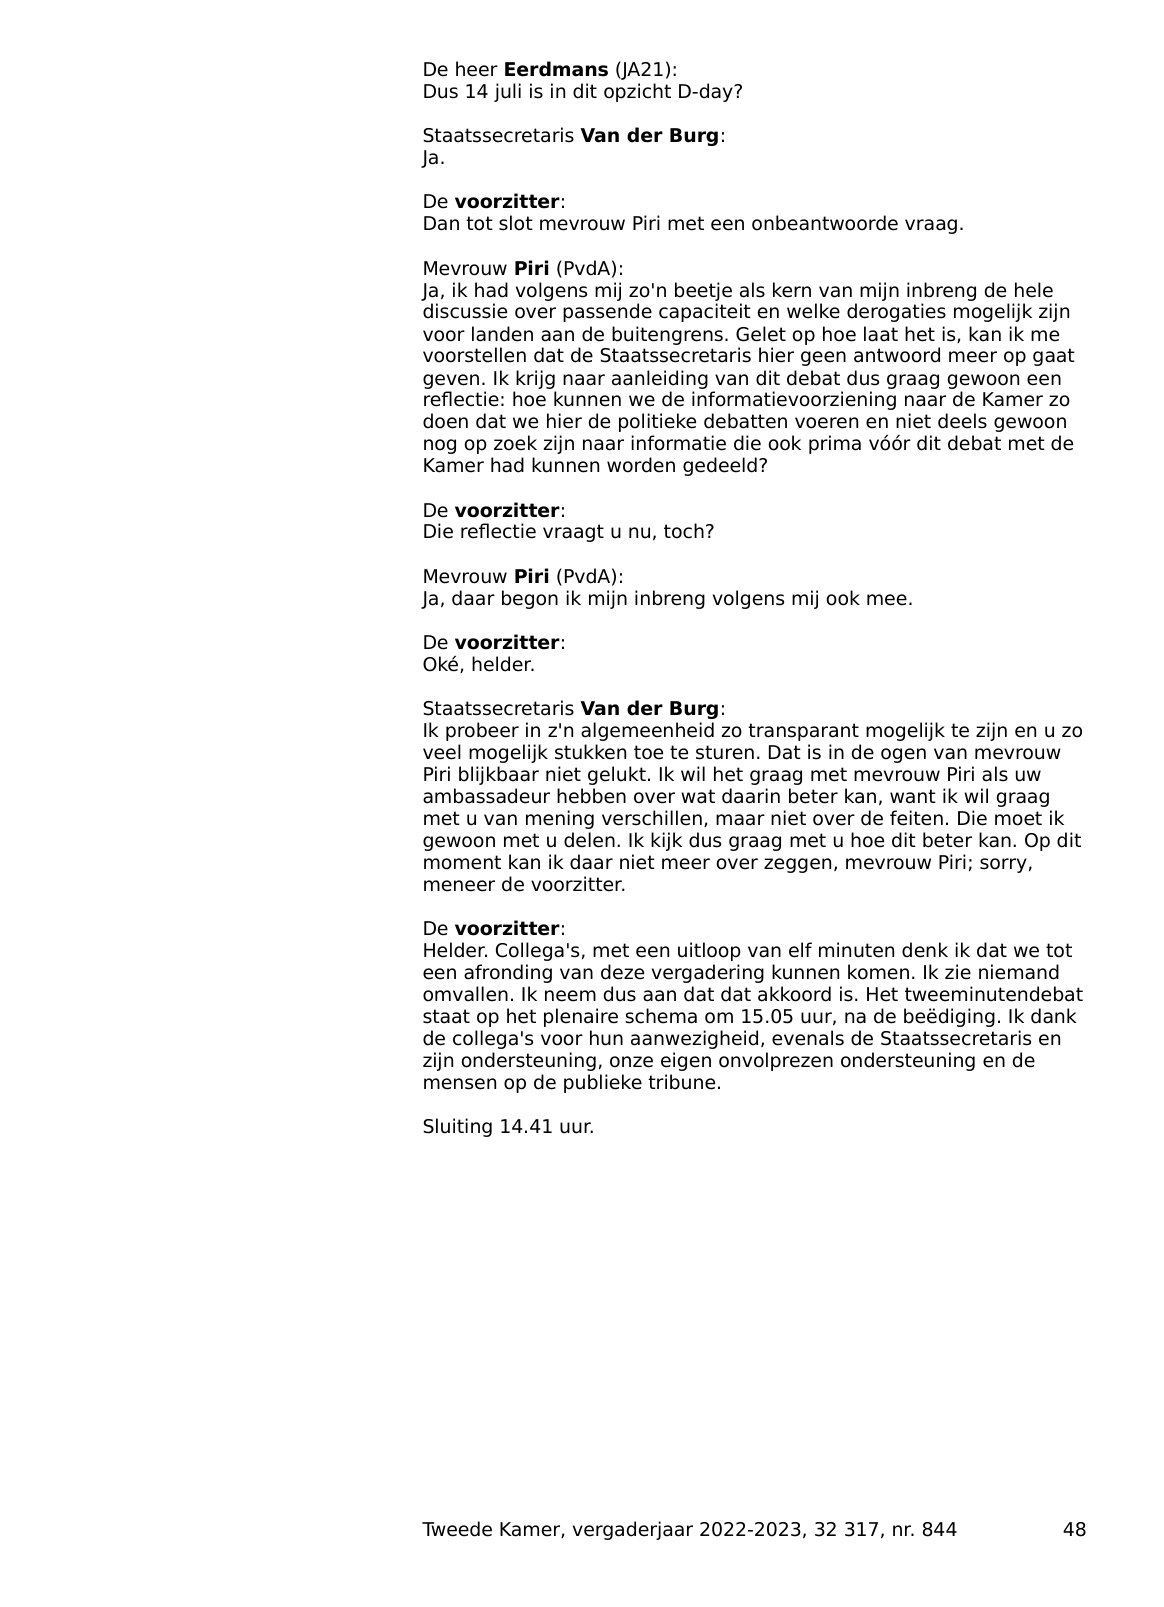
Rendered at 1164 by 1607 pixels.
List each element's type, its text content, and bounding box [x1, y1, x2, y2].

text Dan tot slot mevrouw Piri met een onbeantwoorde vraag. [422, 213, 1087, 235]
text De voorzitter: [422, 191, 1087, 213]
text Helder. Collega's, met een uitloop van elf minuten denk ik dat we tot een afronding van deze vergadering kunnen komen. Ik zie niemand omvallen. Ik neem dus aan dat dat akkoord is. Het tweeminutendebat staat op het plenaire schema om 15.05 uur, na de beëdiging. Ik dank de collega's voor hun aanwezigheid, evenals de Staatssecretaris en zijn ondersteuning, onze eigen onvolprezen ondersteuning en de mensen op de publieke tribune. [422, 940, 1087, 1094]
text Ja. [422, 147, 1087, 169]
text Die reflectie vraagt u nu, toch? [422, 521, 1087, 543]
text Mevrouw Piri (PvdA): [422, 566, 1087, 588]
text De voorzitter: [422, 918, 1087, 940]
text De voorzitter: [422, 632, 1087, 654]
text Mevrouw Piri (PvdA): [422, 257, 1087, 279]
text Staatssecretaris Van der Burg: [422, 125, 1087, 147]
text Sluiting 14.41 uur. [422, 1116, 1087, 1138]
text De heer Eerdmans (JA21): [422, 59, 1087, 81]
text De voorzitter: [422, 499, 1087, 521]
text Ik probeer in z'n algemeenheid zo transparant mogelijk te zijn en u zo veel mogelijk stukken toe te sturen. Dat is in de ogen van mevrouw Piri blijkbaar niet gelukt. Ik wil het graag met mevrouw Piri als uw ambassadeur hebben over wat daarin beter kan, want ik wil graag met u van mening verschillen, maar niet over de feiten. Die moet ik gewoon met u delen. Ik kijk dus graag met u hoe dit beter kan. Op dit moment kan ik daar niet meer over zeggen, mevrouw Piri; sorry, meneer de voorzitter. [422, 720, 1087, 896]
text Ja, ik had volgens mij zo'n beetje als kern van mijn inbreng de hele discussie over passende capaciteit en welke derogaties mogelijk zijn voor landen aan de buitengrens. Gelet op hoe laat het is, kan ik me voorstellen dat de Staatssecretaris hier geen antwoord meer op gaat geven. Ik krijg naar aanleiding van dit debat dus graag gewoon een reflectie: hoe kunnen we de informatievoorziening naar de Kamer zo doen dat we hier de politieke debatten voeren en niet deels gewoon nog op zoek zijn naar informatie die ook prima vóór dit debat met de Kamer had kunnen worden gedeeld? [422, 279, 1087, 477]
text Dus 14 juli is in dit opzicht D-day? [422, 81, 1087, 103]
text Staatssecretaris Van der Burg: [422, 698, 1087, 720]
text Oké, helder. [422, 654, 1087, 676]
text Ja, daar begon ik mijn inbreng volgens mij ook mee. [422, 588, 1087, 609]
